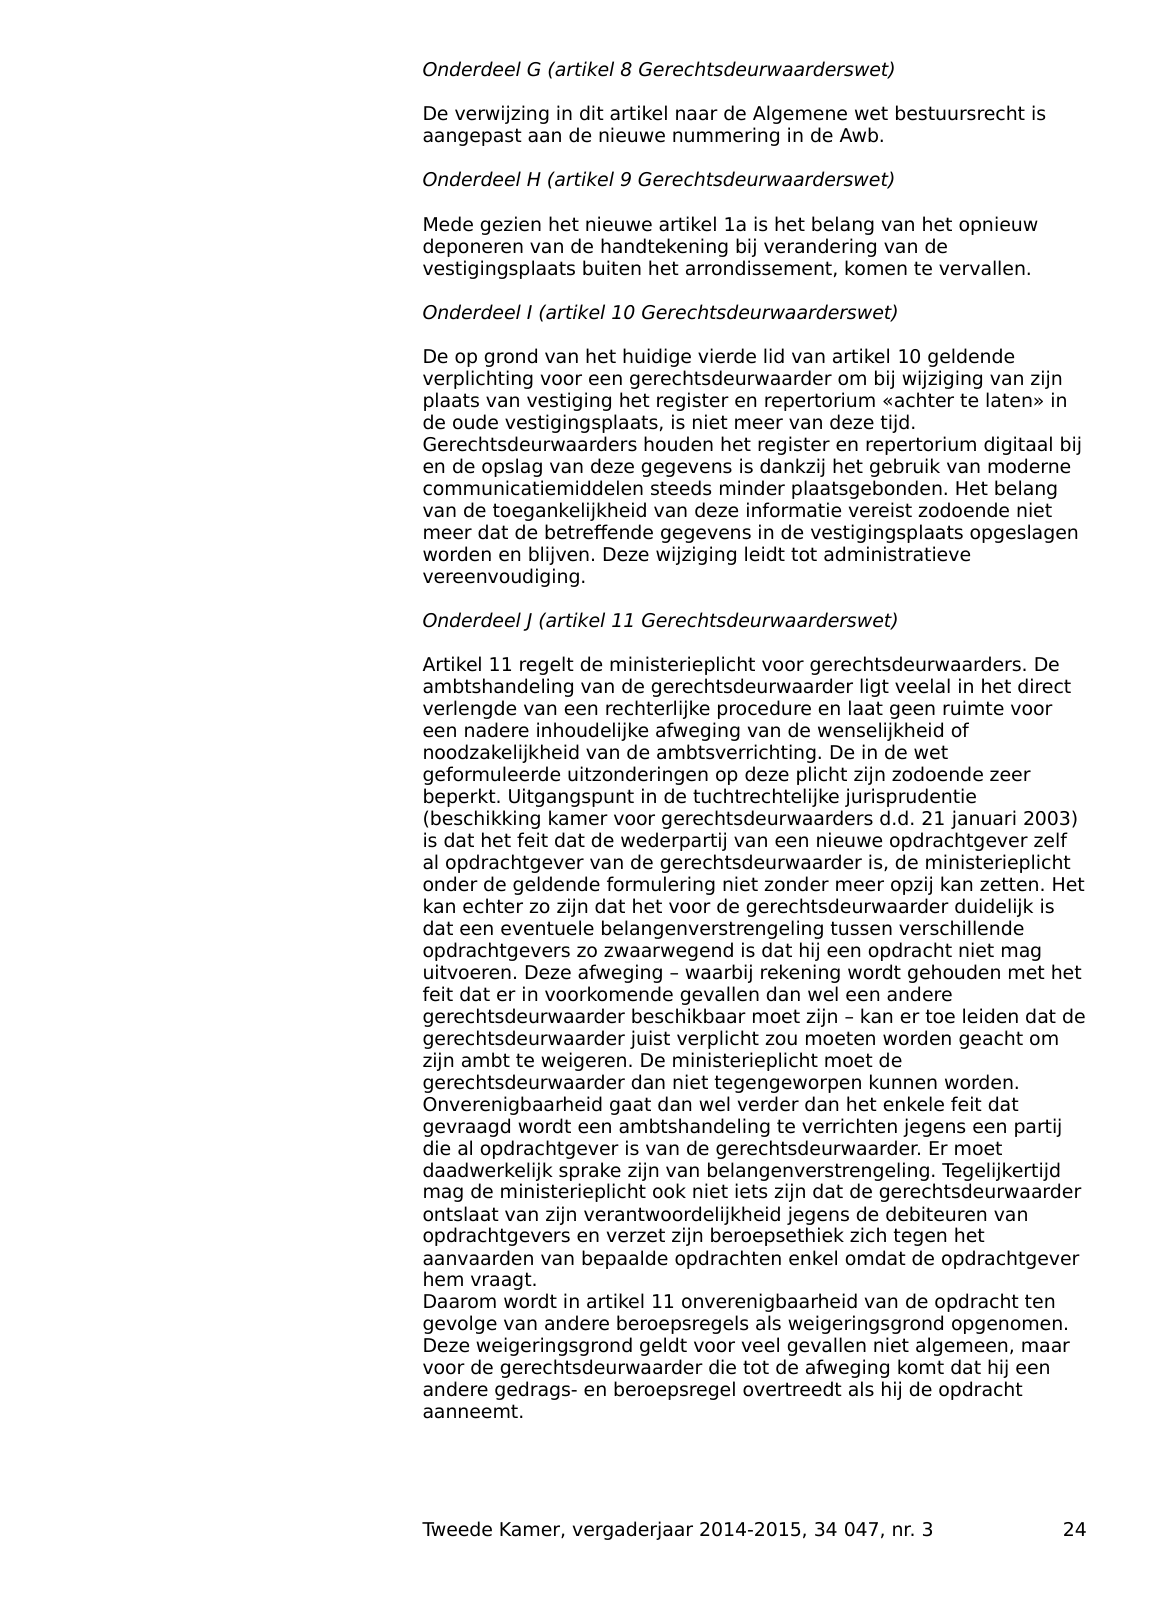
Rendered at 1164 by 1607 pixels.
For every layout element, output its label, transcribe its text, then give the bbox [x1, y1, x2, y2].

subtitle Onderdeel H (artikel 9 Gerechtsdeurwaarderswet) [422, 169, 1087, 191]
subtitle Onderdeel I (artikel 10 Gerechtsdeurwaarderswet) [422, 302, 1087, 324]
text Artikel 11 regelt de ministerieplicht voor gerechtsdeurwaarders. De ambtshandeling van de gerechtsdeurwaarder ligt veelal in het direct verlengde van een rechterlijke procedure en laat geen ruimte voor een nadere inhoudelijke afweging van de wenselijkheid of noodzakelijkheid van de ambtsverrichting. De in de wet geformuleerde uitzonderingen op deze plicht zijn zodoende zeer beperkt. Uitgangspunt in de tuchtrechtelijke jurisprudentie (beschikking kamer voor gerechtsdeurwaarders d.d. 21 januari 2003) is dat het feit dat de wederpartij van een nieuwe opdrachtgever zelf al opdrachtgever van de gerechtsdeurwaarder is, de ministerieplicht onder de geldende formulering niet zonder meer opzij kan zetten. Het kan echter zo zijn dat het voor de gerechtsdeurwaarder duidelijk is dat een eventuele belangenverstrengeling tussen verschillende opdrachtgevers zo zwaarwegend is dat hij een opdracht niet mag uitvoeren. Deze afweging – waarbij rekening wordt gehouden met het feit dat er in voorkomende gevallen dan wel een andere gerechtsdeurwaarder beschikbaar moet zijn – kan er toe leiden dat de gerechtsdeurwaarder juist verplicht zou moeten worden geacht om zijn ambt te weigeren. De ministerieplicht moet de gerechtsdeurwaarder dan niet tegengeworpen kunnen worden. Onverenigbaarheid gaat dan wel verder dan het enkele feit dat gevraagd wordt een ambtshandeling te verrichten jegens een partij die al opdrachtgever is van de gerechtsdeurwaarder. Er moet daadwerkelijk sprake zijn van belangenverstrengeling. Tegelijkertijd mag de ministerieplicht ook niet iets zijn dat de gerechtsdeurwaarder ontslaat van zijn verantwoordelijkheid jegens de debiteuren van opdrachtgevers en verzet zijn beroepsethiek zich tegen het aanvaarden van bepaalde opdrachten enkel omdat de opdrachtgever hem vraagt. [422, 654, 1087, 1291]
subtitle Onderdeel J (artikel 11 Gerechtsdeurwaarderswet) [422, 610, 1087, 632]
text De op grond van het huidige vierde lid van artikel 10 geldende verplichting voor een gerechtsdeurwaarder om bij wijziging van zijn plaats van vestiging het register en repertorium «achter te laten» in de oude vestigingsplaats, is niet meer van deze tijd. Gerechtsdeurwaarders houden het register en repertorium digitaal bij en de opslag van deze gegevens is dankzij het gebruik van moderne communicatiemiddelen steeds minder plaatsgebonden. Het belang van de toegankelijkheid van deze informatie vereist zodoende niet meer dat de betreffende gegevens in de vestigingsplaats opgeslagen worden en blijven. Deze wijziging leidt tot administratieve vereenvoudiging. [422, 346, 1087, 588]
text Daarom wordt in artikel 11 onverenigbaarheid van de opdracht ten gevolge van andere beroepsregels als weigeringsgrond opgenomen. Deze weigeringsgrond geldt voor veel gevallen niet algemeen, maar voor de gerechtsdeurwaarder die tot de afweging komt dat hij een andere gedrags- en beroepsregel overtreedt als hij de opdracht aanneemt. [422, 1291, 1087, 1423]
text De verwijzing in dit artikel naar de Algemene wet bestuursrecht is aangepast aan de nieuwe nummering in de Awb. [422, 103, 1087, 147]
subtitle Onderdeel G (artikel 8 Gerechtsdeurwaarderswet) [422, 59, 1087, 81]
text Mede gezien het nieuwe artikel 1a is het belang van het opnieuw deponeren van de handtekening bij verandering van de vestigingsplaats buiten het arrondissement, komen te vervallen. [422, 213, 1087, 279]
